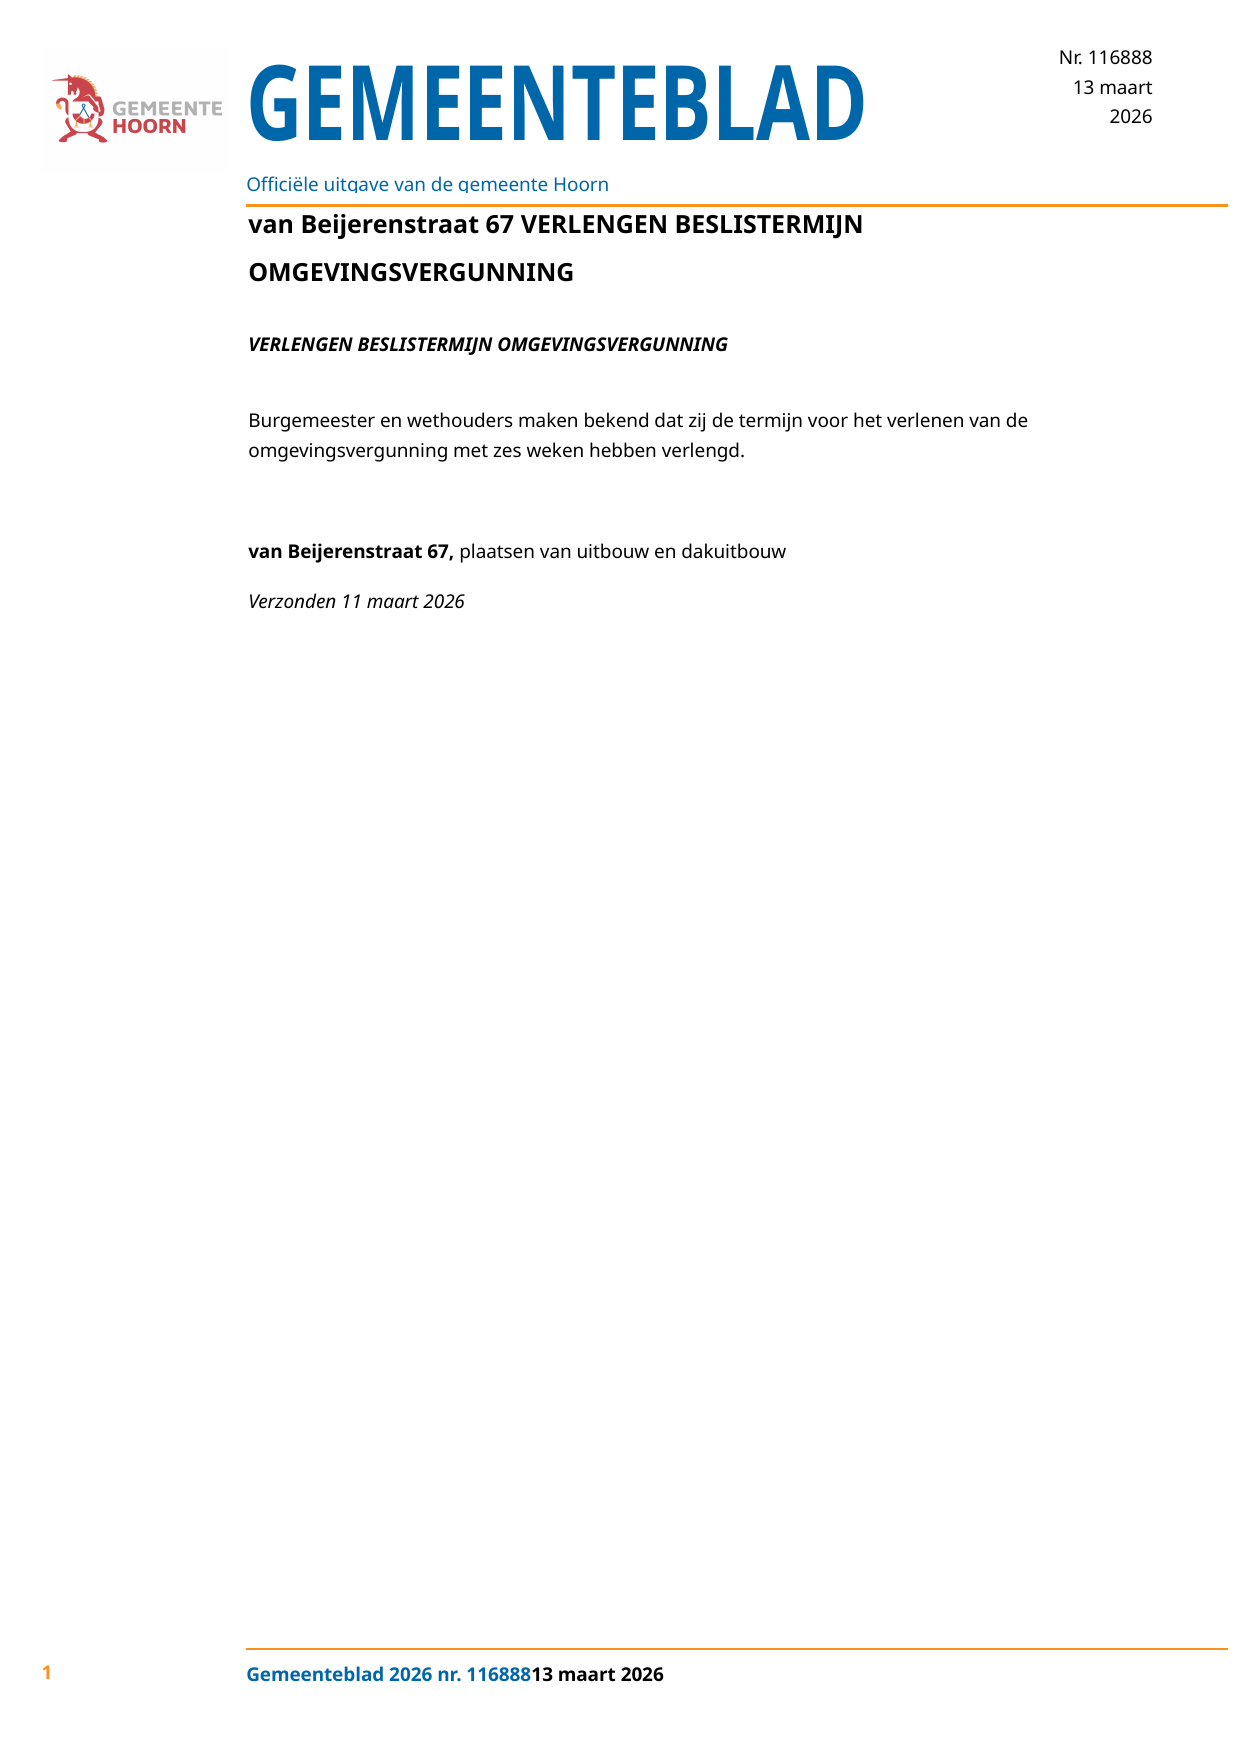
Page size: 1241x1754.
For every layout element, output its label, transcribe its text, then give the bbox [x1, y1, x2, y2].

picture [41, 47, 231, 172]
text Burgemeester en wethouders maken bekend dat zij de termijn voor het verlenen van de omgevingsvergunning met zes weken hebben verlengd. [248, 408, 1152, 463]
text VERLENGEN BESLISTERMIJN OMGEVINGSVERGUNNING [248, 331, 1152, 357]
text Verzonden 11 maart 2026 [248, 588, 1152, 614]
text van Beijerenstraat 67 VERLENGEN BESLISTERMIJN OMGEVINGSVERGUNNING [248, 207, 1152, 288]
text van Beijerenstraat 67, plaatsen van uitbouw en dakuitbouw [248, 538, 1152, 564]
